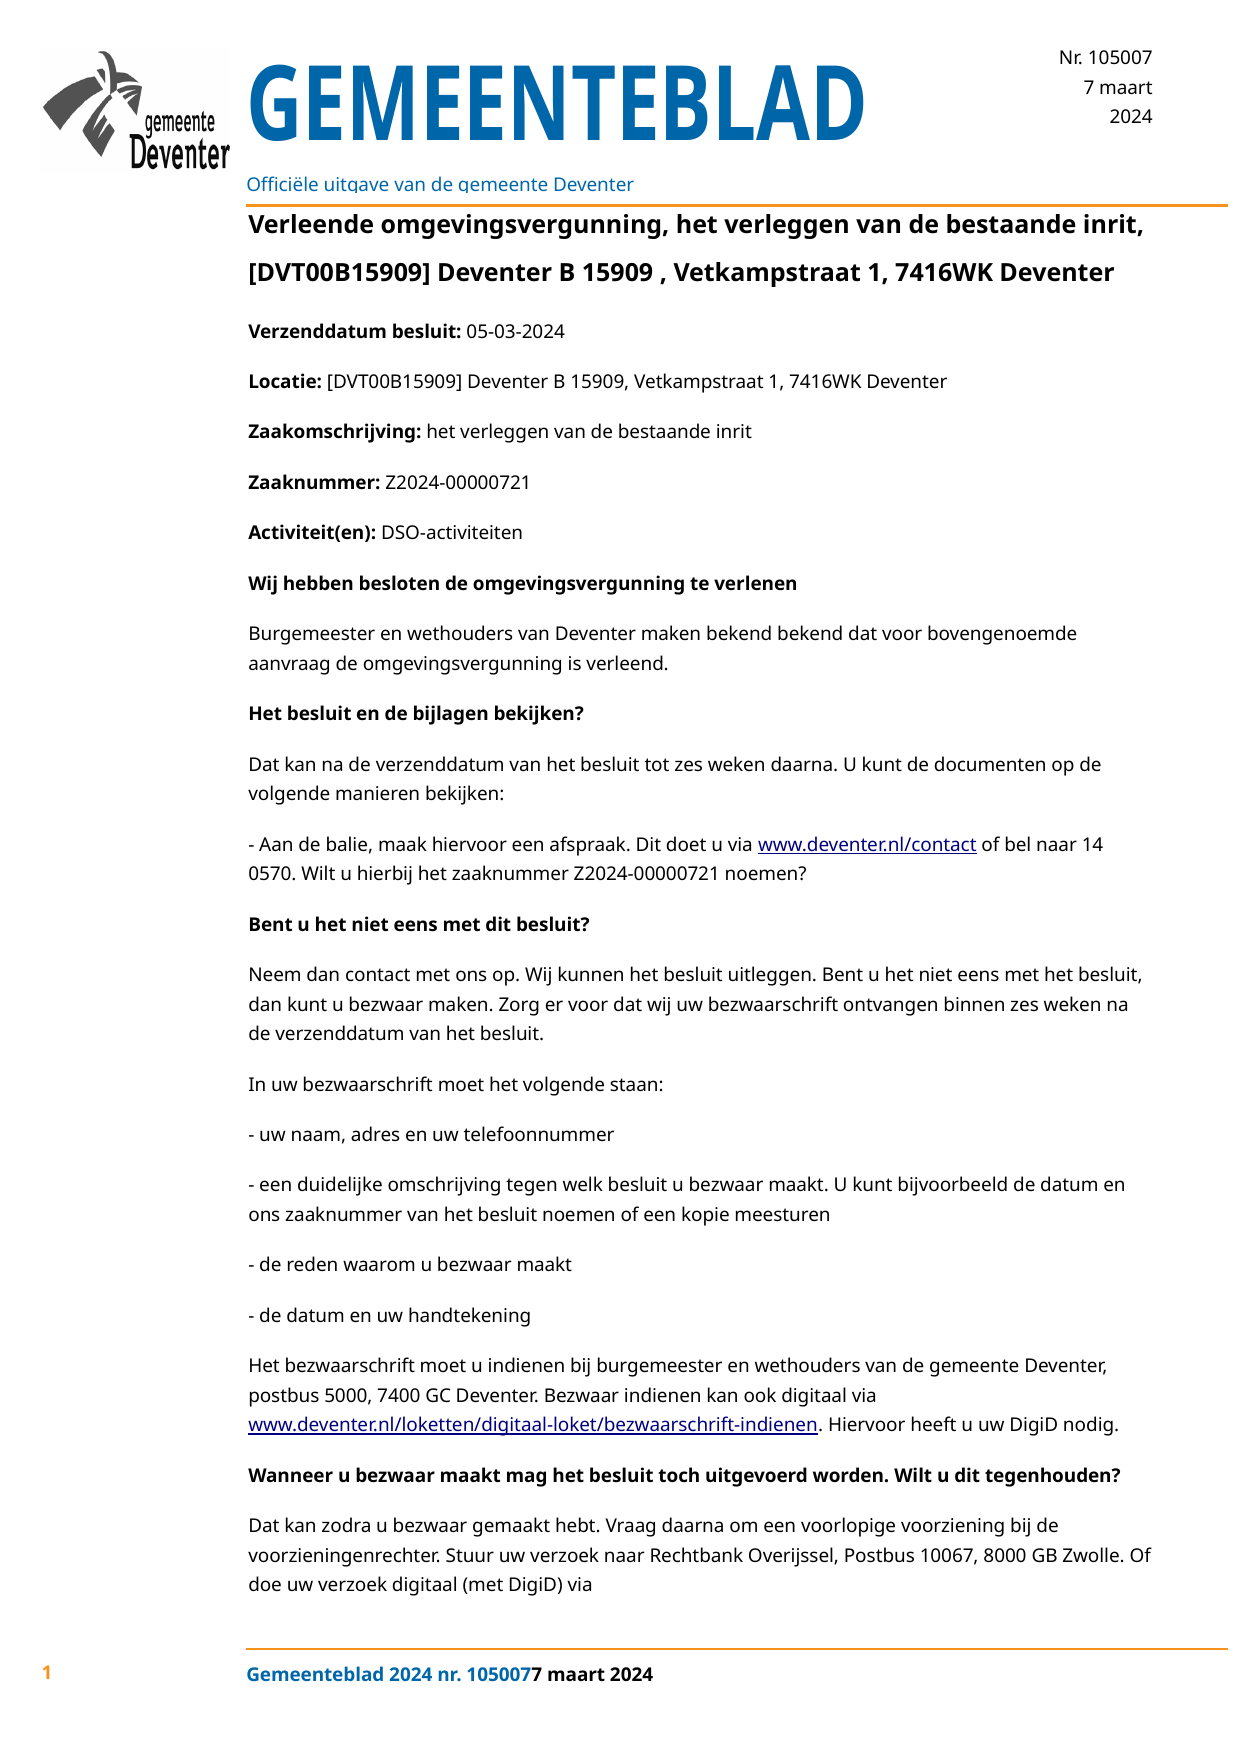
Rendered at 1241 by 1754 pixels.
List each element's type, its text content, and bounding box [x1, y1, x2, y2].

text - Aan de balie, maak hiervoor een afspraak. Dit doet u via www.deventer.nl/contact of bel naar 14 0570. Wilt u hierbij het zaaknummer Z2024-00000721 noemen? [248, 831, 1152, 886]
text - uw naam, adres en uw telefoonnummer [248, 1121, 1152, 1147]
text Locatie: [DVT00B15909] Deventer B 15909, Vetkampstraat 1, 7416WK Deventer [248, 368, 1152, 394]
text Verzenddatum besluit: 05-03-2024 [248, 318, 1152, 344]
text Dat kan zodra u bezwaar gemaakt hebt. Vraag daarna om een voorlopige voorziening bij de voorzieningenrechter. Stuur uw verzoek naar Rechtbank Overijssel, Postbus 10067, 8000 GB Zwolle. Of doe uw verzoek digitaal (met DigiD) via [248, 1512, 1152, 1597]
text - een duidelijke omschrijving tegen welk besluit u bezwaar maakt. U kunt bijvoorbeeld de datum en ons zaaknummer van het besluit noemen of een kopie meesturen [248, 1172, 1152, 1227]
text Burgemeester en wethouders van Deventer maken bekend bekend dat voor bovengenoemde aanvraag de omgevingsvergunning is verleend. [248, 620, 1152, 676]
text In uw bezwaarschrift moet het volgende staan: [248, 1071, 1152, 1097]
picture [41, 47, 231, 172]
text Dat kan na de verzenddatum van het besluit tot zes weken daarna. U kunt de documenten op de volgende manieren bekijken: [248, 751, 1152, 806]
text Zaakomschrijving: het verleggen van de bestaande inrit [248, 419, 1152, 444]
text Het besluit en de bijlagen bekijken? [248, 700, 1152, 726]
text Verleende omgevingsvergunning, het verleggen van de bestaande inrit, [DVT00B15909] Deventer B 15909 , Vetkampstraat 1, 7416WK Deventer [248, 207, 1152, 288]
text Wanneer u bezwaar maakt mag het besluit toch uitgevoerd worden. Wilt u dit tegenhouden? [248, 1462, 1152, 1488]
text - de reden waarom u bezwaar maakt [248, 1252, 1152, 1277]
text Het bezwaarschrift moet u indienen bij burgemeester en wethouders van de gemeente Deventer, postbus 5000, 7400 GC Deventer. Bezwaar indienen kan ook digitaal via www.deventer.nl/loketten/digitaal-loket/bezwaarschrift-indienen. Hiervoor heeft u uw DigiD nodig. [248, 1352, 1152, 1437]
text - de datum en uw handtekening [248, 1302, 1152, 1328]
text Neem dan contact met ons op. Wij kunnen het besluit uitleggen. Bent u het niet eens met het besluit, dan kunt u bezwaar maken. Zorg er voor dat wij uw bezwaarschrift ontvangen binnen zes weken na de verzenddatum van het besluit. [248, 961, 1152, 1046]
text Bent u het niet eens met dit besluit? [248, 911, 1152, 937]
text Wij hebben besloten de omgevingsvergunning te verlenen [248, 570, 1152, 596]
text Zaaknummer: Z2024-00000721 [248, 469, 1152, 495]
text Activiteit(en): DSO-activiteiten [248, 519, 1152, 545]
